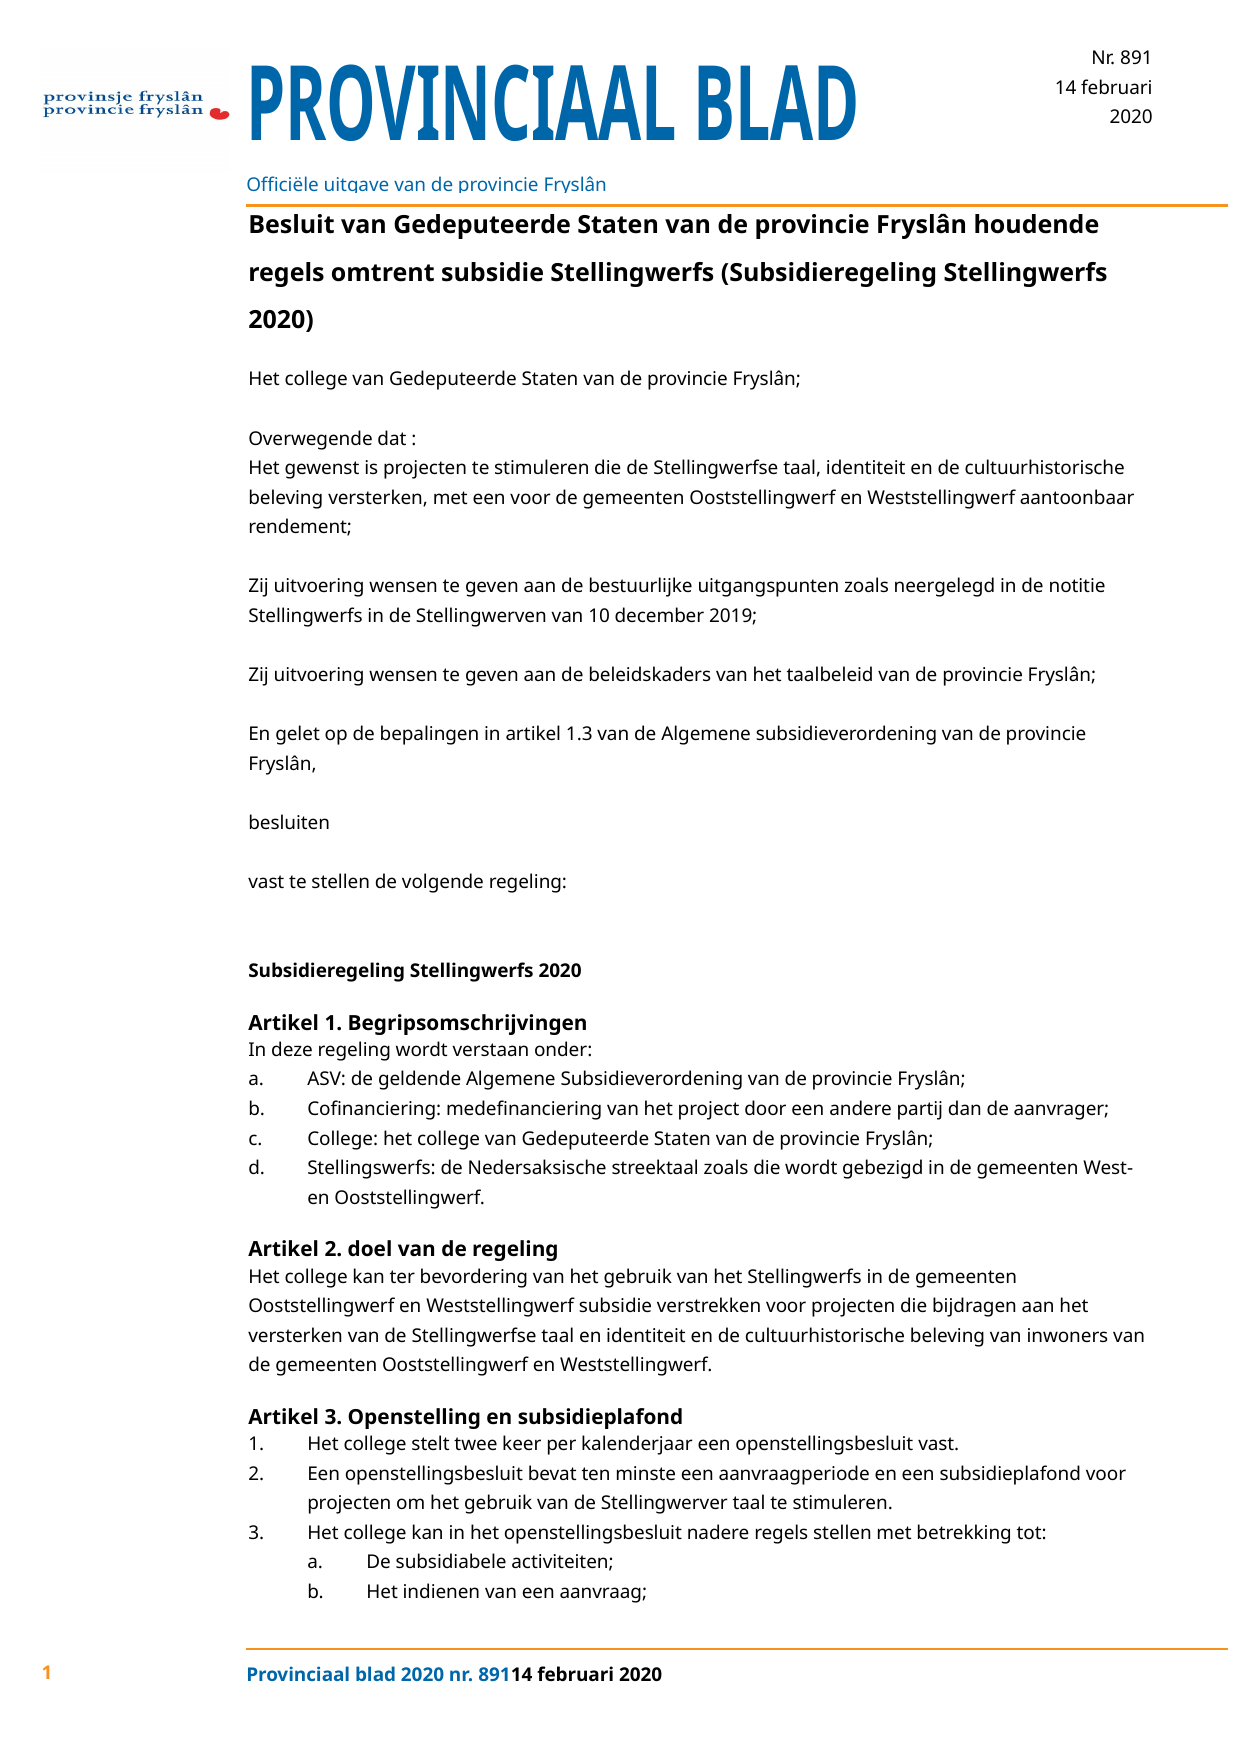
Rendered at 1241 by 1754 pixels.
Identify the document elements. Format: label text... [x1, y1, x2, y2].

text Artikel 3. Openstelling en subsidieplafond [248, 1402, 1152, 1430]
text Overwegende dat : [248, 425, 1152, 450]
picture [41, 47, 231, 172]
text En gelet op de bepalingen in artikel 1.3 van de Algemene subsidieverordening van de provincie Fryslân, [248, 721, 1152, 776]
text Zij uitvoering wensen te geven aan de bestuurlijke uitgangspunten zoals neergelegd in de notitie Stellingwerfs in de Stellingwerven van 10 december 2019; [248, 573, 1152, 628]
list College: het college van Gedeputeerde Staten van de provincie Fryslân; [248, 1125, 1152, 1151]
list Cofinanciering: medefinanciering van het project door een andere partij dan de aanvrager; [248, 1095, 1152, 1121]
text Subsidieregeling Stellingwerfs 2020 [248, 957, 1152, 983]
list Het college stelt twee keer per kalenderjaar een openstellingsbesluit vast. [248, 1430, 1152, 1456]
list Stellingswerfs: de Nedersaksische streektaal zoals die wordt gebezigd in de gemeenten West- en Ooststellingwerf. [248, 1154, 1152, 1210]
text Het gewenst is projecten te stimuleren die de Stellingwerfse taal, identiteit en de cultuurhistorische beleving versterken, met een voor de gemeenten Ooststellingwerf en Weststellingwerf aantoonbaar rendement; [248, 454, 1152, 539]
text Artikel 2. doel van de regeling [248, 1234, 1152, 1263]
list ASV: de geldende Algemene Subsidieverordening van de provincie Fryslân; [248, 1066, 1152, 1091]
text Besluit van Gedeputeerde Staten van de provincie Fryslân houdende regels omtrent subsidie Stellingwerfs (Subsidieregeling Stellingwerfs 2020) [248, 207, 1152, 336]
text Het college kan ter bevordering van het gebruik van het Stellingwerfs in de gemeenten Ooststellingwerf en Weststellingwerf subsidie verstrekken voor projecten die bijdragen aan het versterken van de Stellingwerfse taal en identiteit en de cultuurhistorische beleving van inwoners van de gemeenten Ooststellingwerf en Weststellingwerf. [248, 1263, 1152, 1377]
text Zij uitvoering wensen te geven aan de beleidskaders van het taalbeleid van de provincie Fryslân; [248, 661, 1152, 687]
list Een openstellingsbesluit bevat ten minste een aanvraagperiode en een subsidieplafond voor projecten om het gebruik van de Stellingwerver taal te stimuleren. [248, 1460, 1152, 1515]
list De subsidiabele activiteiten; [307, 1549, 1152, 1574]
text Het college van Gedeputeerde Staten van de provincie Fryslân; [248, 366, 1152, 391]
text In deze regeling wordt verstaan onder: [248, 1036, 1152, 1062]
list Het college kan in het openstellingsbesluit nadere regels stellen met betrekking tot: [248, 1519, 1152, 1545]
text vast te stellen de volgende regeling: [248, 868, 1152, 894]
list Het indienen van een aanvraag; [307, 1578, 1152, 1604]
text besluiten [248, 809, 1152, 835]
text Artikel 1. Begripsomschrijvingen [248, 1008, 1152, 1036]
